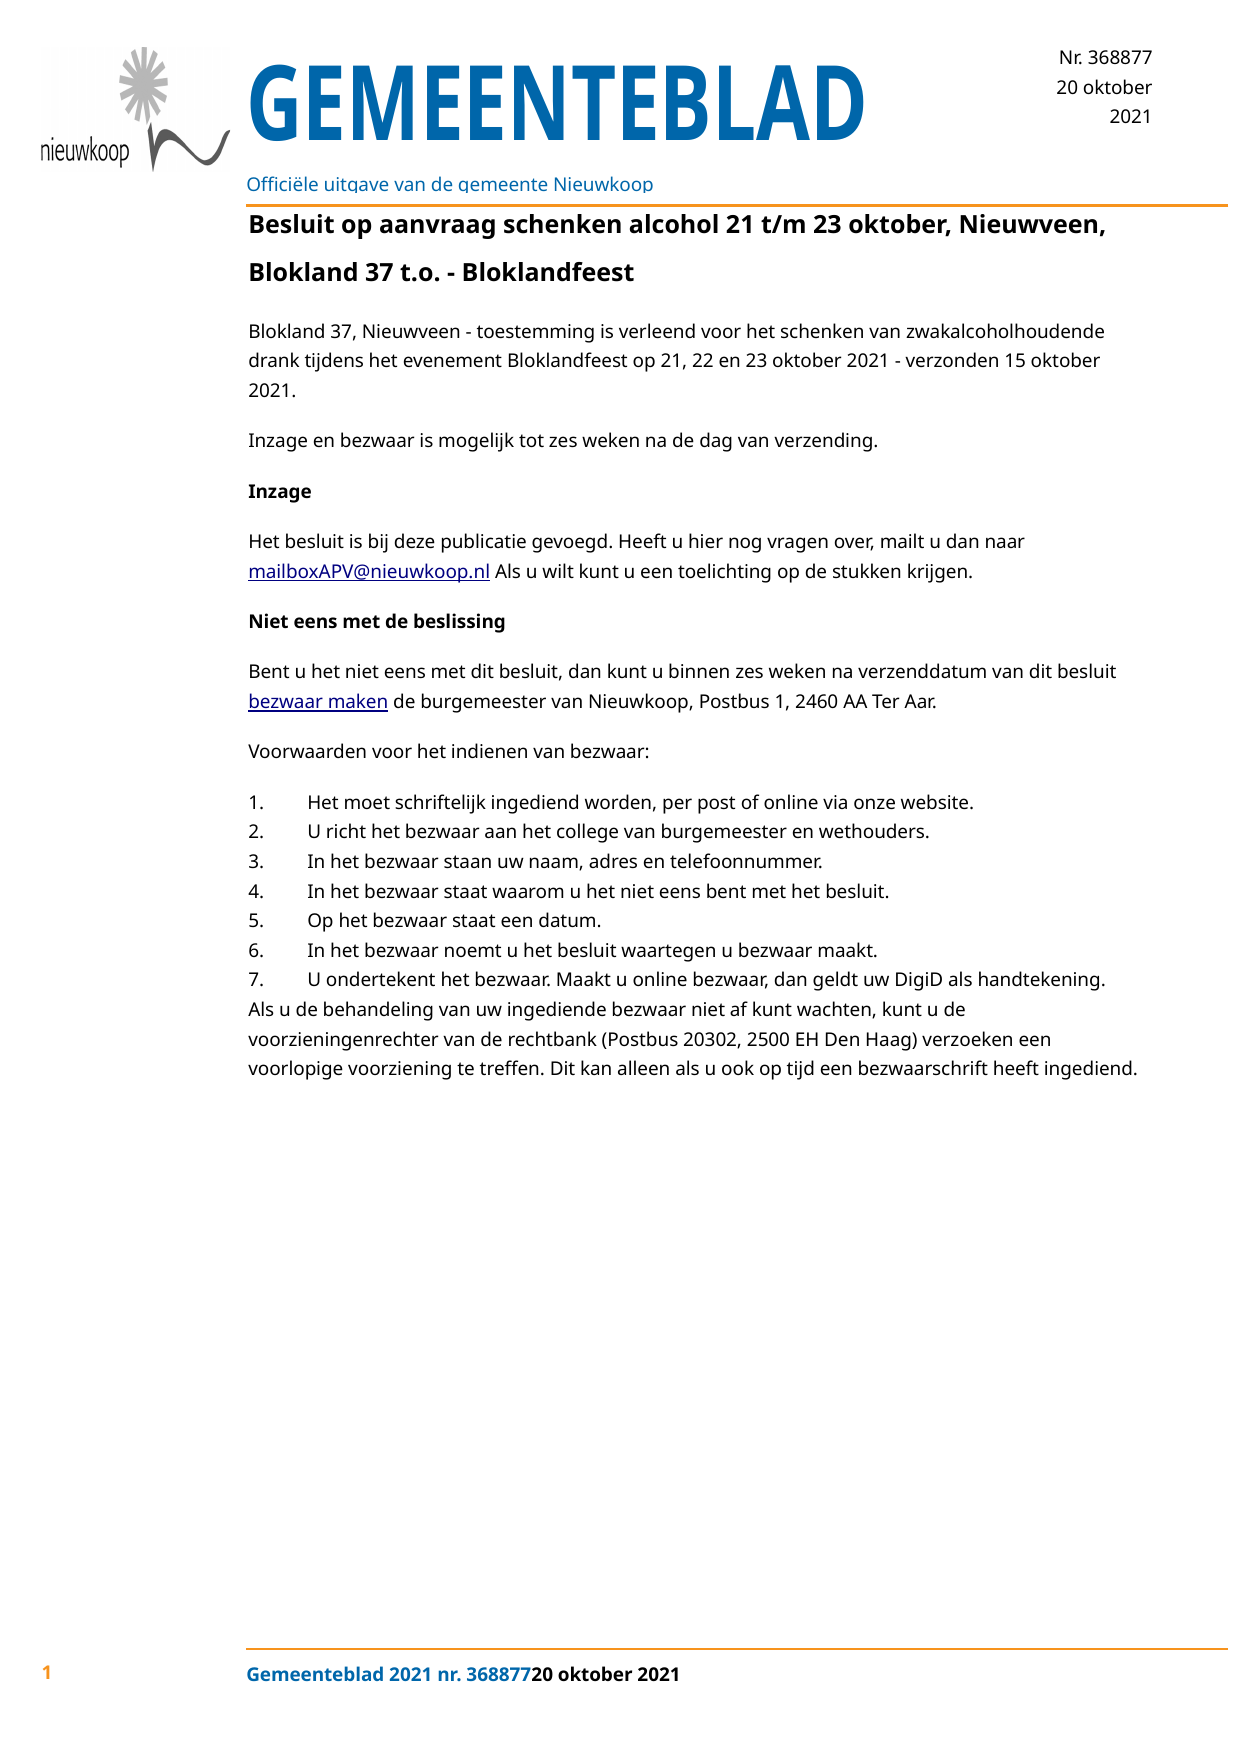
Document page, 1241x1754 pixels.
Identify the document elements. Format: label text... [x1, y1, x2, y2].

picture [41, 47, 231, 172]
text Bent u het niet eens met dit besluit, dan kunt u binnen zes weken na verzenddatum van dit besluit bezwaar maken de burgemeester van Nieuwkoop, Postbus 1, 2460 AA Ter Aar. [248, 659, 1152, 714]
list U richt het bezwaar aan het college van burgemeester en wethouders. [248, 819, 1152, 844]
text Inzage [248, 478, 1152, 504]
list U ondertekent het bezwaar. Maakt u online bezwaar, dan geldt uw DigiD als handtekening. [248, 967, 1152, 992]
text Besluit op aanvraag schenken alcohol 21 t/m 23 oktober, Nieuwveen, Blokland 37 t.o. - Bloklandfeest [248, 207, 1152, 288]
list Het moet schriftelijk ingediend worden, per post of online via onze website. [248, 789, 1152, 815]
text Het besluit is bij deze publicatie gevoegd. Heeft u hier nog vragen over, mailt u dan naar mailboxAPV@nieuwkoop.nl Als u wilt kunt u een toelichting op de stukken krijgen. [248, 528, 1152, 584]
text Niet eens met de beslissing [248, 608, 1152, 634]
text Blokland 37, Nieuwveen - toestemming is verleend voor het schenken van zwakalcoholhoudende drank tijdens het evenement Bloklandfeest op 21, 22 en 23 oktober 2021 - verzonden 15 oktober 2021. [248, 318, 1152, 403]
list In het bezwaar staan uw naam, adres en telefoonnummer. [248, 848, 1152, 874]
text Inzage en bezwaar is mogelijk tot zes weken na de dag van verzending. [248, 427, 1152, 453]
text Als u de behandeling van uw ingediende bezwaar niet af kunt wachten, kunt u de voorzieningenrechter van de rechtbank (Postbus 20302, 2500 EH Den Haag) verzoeken een voorlopige voorziening te treffen. Dit kan alleen als u ook op tijd een bezwaarschrift heeft ingediend. [248, 996, 1152, 1081]
list Op het bezwaar staat een datum. [248, 907, 1152, 933]
list In het bezwaar noemt u het besluit waartegen u bezwaar maakt. [248, 937, 1152, 963]
list In het bezwaar staat waarom u het niet eens bent met het besluit. [248, 878, 1152, 904]
text Voorwaarden voor het indienen van bezwaar: [248, 739, 1152, 764]
